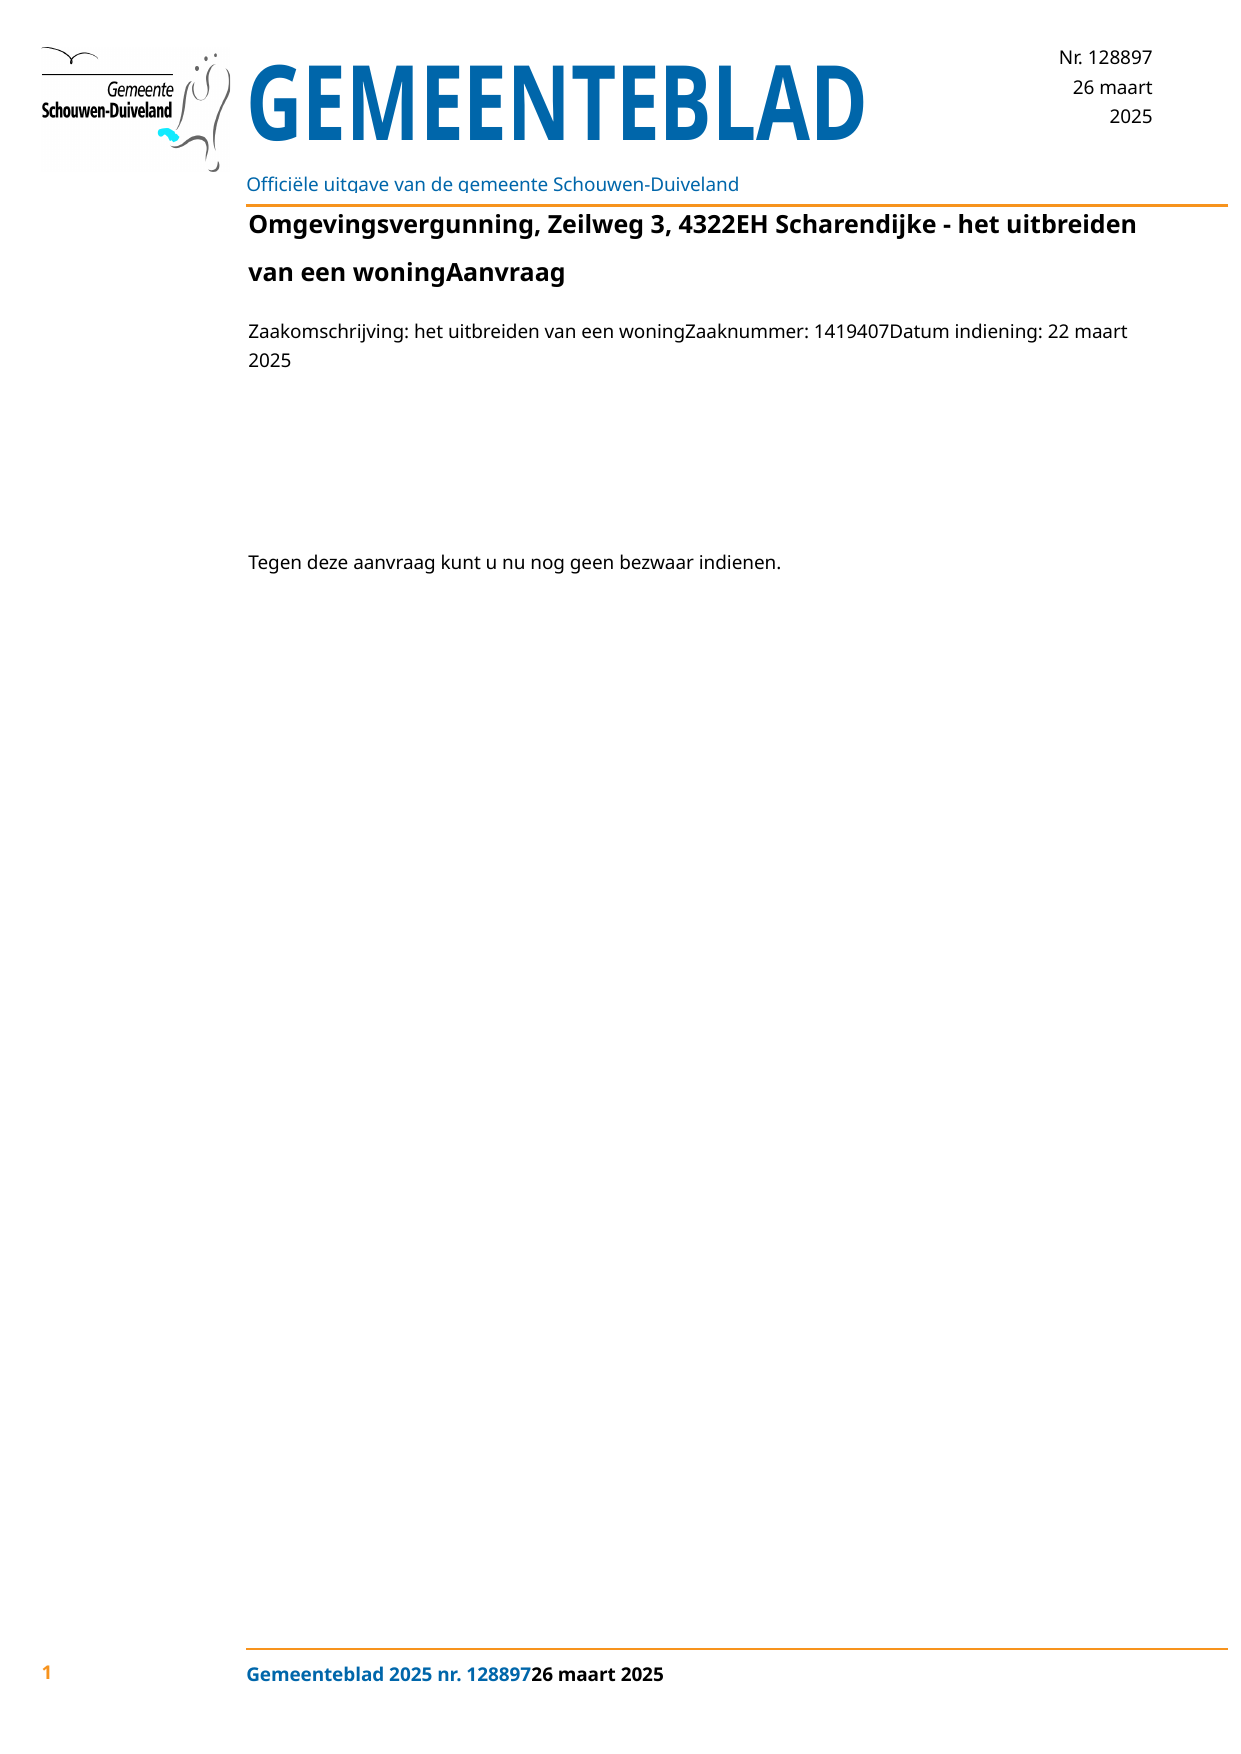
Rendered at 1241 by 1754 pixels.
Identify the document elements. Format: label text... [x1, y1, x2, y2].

text Zaakomschrijving: het uitbreiden van een woningZaaknummer: 1419407Datum indiening: 22 maart 2025 [248, 318, 1152, 373]
text Omgevingsvergunning, Zeilweg 3, 4322EH Scharendijke - het uitbreiden van een woningAanvraag [248, 207, 1152, 288]
text Tegen deze aanvraag kunt u nu nog geen bezwaar indienen. [248, 549, 1152, 575]
picture [41, 47, 231, 172]
